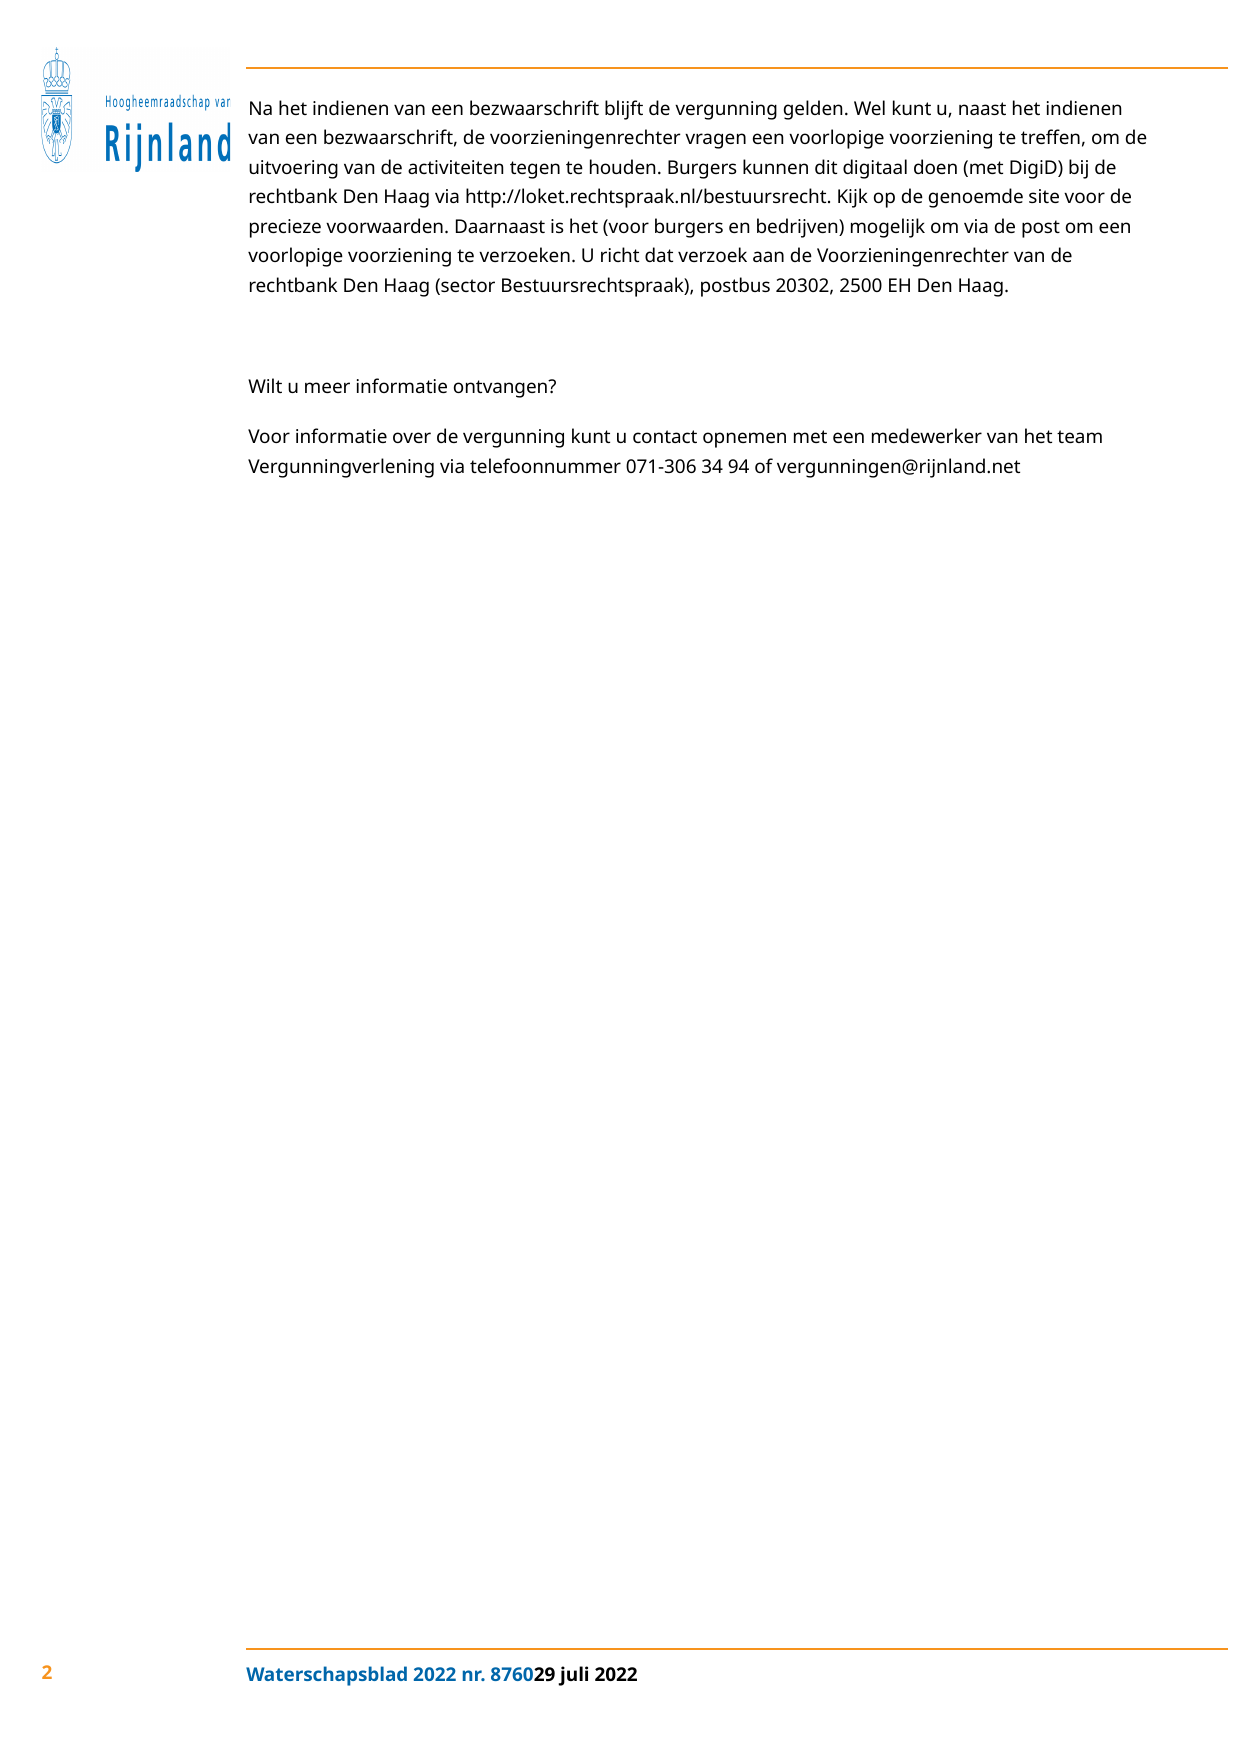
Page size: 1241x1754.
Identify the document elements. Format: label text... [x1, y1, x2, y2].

picture [41, 47, 231, 172]
text Voor informatie over de vergunning kunt u contact opnemen met een medewerker van het team Vergunningverlening via telefoonnummer 071-306 34 94 of vergunningen@rijnland.net [248, 423, 1152, 479]
text Wilt u meer informatie ontvangen? [248, 373, 1152, 399]
text Na het indienen van een bezwaarschrift blijft de vergunning gelden. Wel kunt u, naast het indienen van een bezwaarschrift, de voorzieningenrechter vragen een voorlopige voorziening te treffen, om de uitvoering van de activiteiten tegen te houden. Burgers kunnen dit digitaal doen (met DigiD) bij de rechtbank Den Haag via http://loket.rechtspraak.nl/bestuursrecht. Kijk op de genoemde site voor de precieze voorwaarden. Daarnaast is het (voor burgers en bedrijven) mogelijk om via de post om een voorlopige voorziening te verzoeken. U richt dat verzoek aan de Voorzieningenrechter van de rechtbank Den Haag (sector Bestuursrechtspraak), postbus 20302, 2500 EH Den Haag. [248, 95, 1152, 298]
